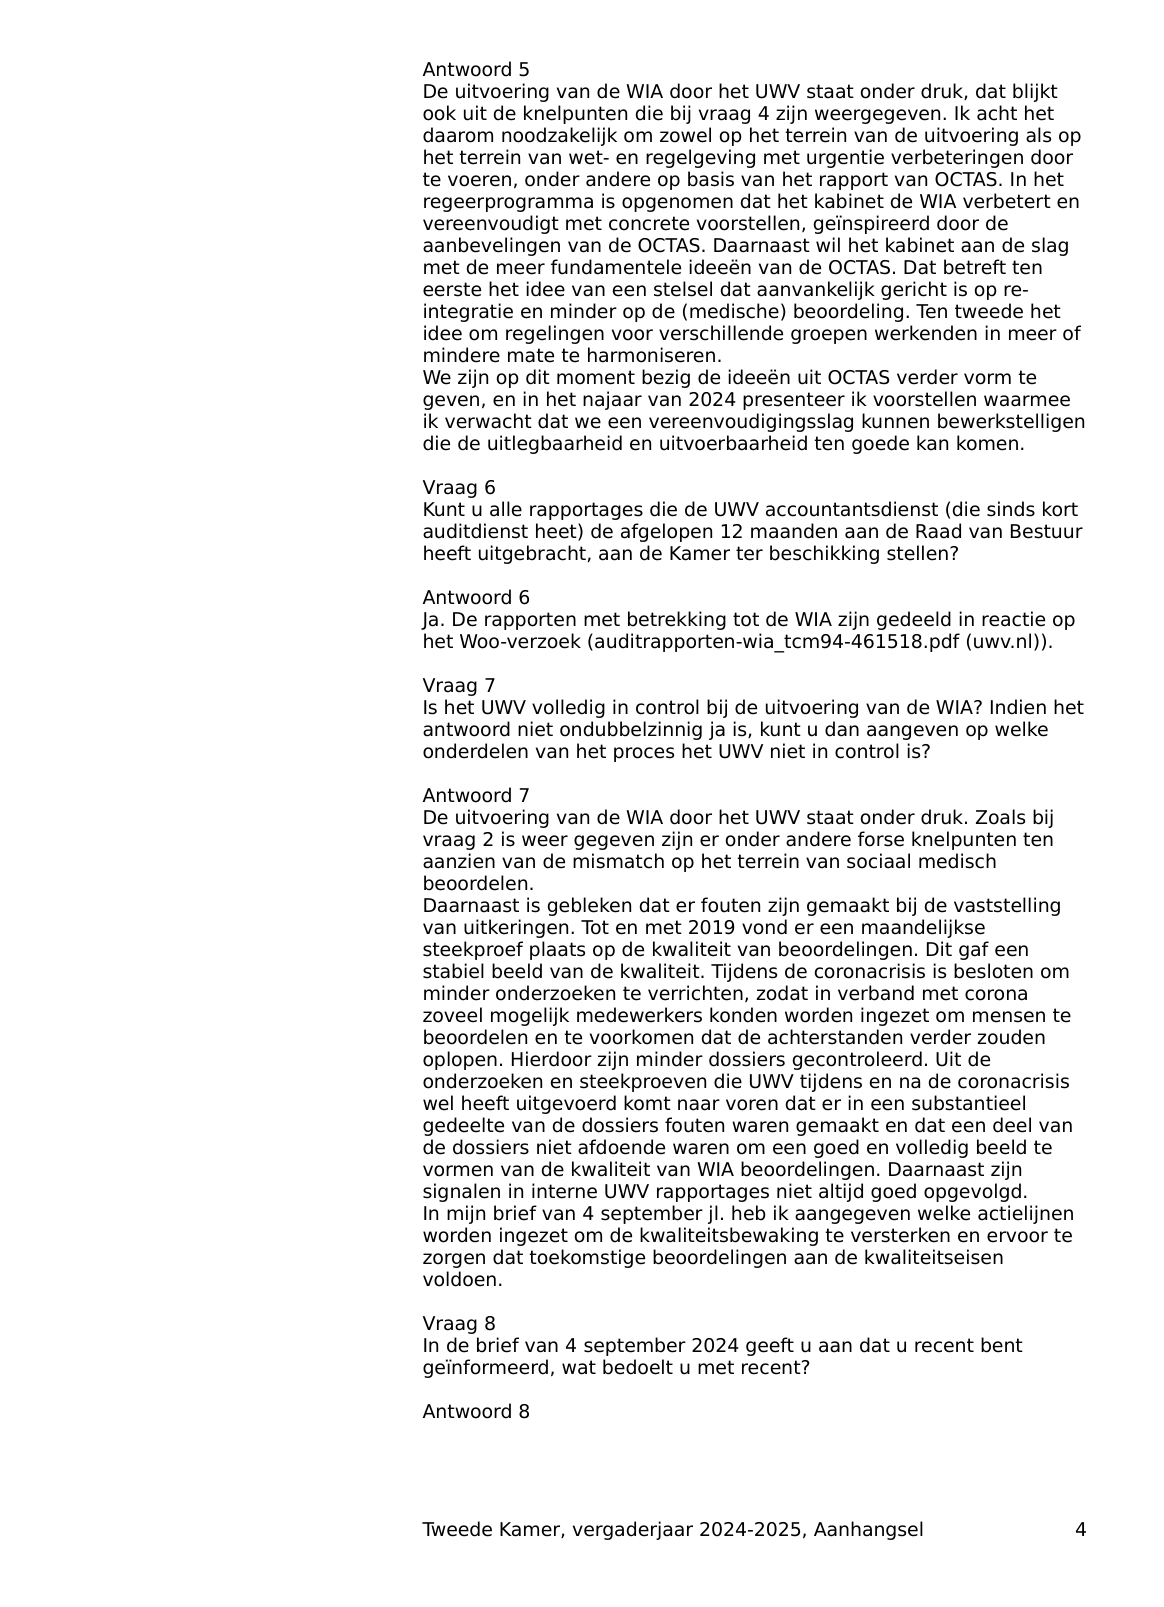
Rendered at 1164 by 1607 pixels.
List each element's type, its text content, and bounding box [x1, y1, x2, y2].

text Antwoord 7 [422, 785, 1087, 807]
text De uitvoering van de WIA door het UWV staat onder druk, dat blijkt ook uit de knelpunten die bij vraag 4 zijn weergegeven. Ik acht het daarom noodzakelijk om zowel op het terrein van de uitvoering als op het terrein van wet- en regelgeving met urgentie verbeteringen door te voeren, onder andere op basis van het rapport van OCTAS. In het regeerprogramma is opgenomen dat het kabinet de WIA verbetert en vereenvoudigt met concrete voorstellen, geïnspireerd door de aanbevelingen van de OCTAS. Daarnaast wil het kabinet aan de slag met de meer fundamentele ideeën van de OCTAS. Dat betreft ten eerste het idee van een stelsel dat aanvankelijk gericht is op re-integratie en minder op de (medische) beoordeling. Ten tweede het idee om regelingen voor verschillende groepen werkenden in meer of mindere mate te harmoniseren. [422, 81, 1087, 367]
text Is het UWV volledig in control bij de uitvoering van de WIA? Indien het antwoord niet ondubbelzinnig ja is, kunt u dan aangeven op welke onderdelen van het proces het UWV niet in control is? [422, 697, 1087, 763]
text Ja. De rapporten met betrekking tot de WIA zijn gedeeld in reactie op het Woo-verzoek (auditrapporten-wia_tcm94-461518.pdf (uwv.nl)). [422, 609, 1087, 653]
text In mijn brief van 4 september jl. heb ik aangegeven welke actielijnen worden ingezet om de kwaliteitsbewaking te versterken en ervoor te zorgen dat toekomstige beoordelingen aan de kwaliteitseisen voldoen. [422, 1203, 1087, 1291]
text Vraag 7 [422, 675, 1087, 697]
text Antwoord 5 [422, 59, 1087, 81]
text Vraag 8 [422, 1313, 1087, 1335]
text In de brief van 4 september 2024 geeft u aan dat u recent bent geïnformeerd, wat bedoelt u met recent? [422, 1335, 1087, 1379]
text Kunt u alle rapportages die de UWV accountantsdienst (die sinds kort auditdienst heet) de afgelopen 12 maanden aan de Raad van Bestuur heeft uitgebracht, aan de Kamer ter beschikking stellen? [422, 499, 1087, 565]
text Antwoord 8 [422, 1401, 1087, 1423]
text We zijn op dit moment bezig de ideeën uit OCTAS verder vorm te geven, en in het najaar van 2024 presenteer ik voorstellen waarmee ik verwacht dat we een vereenvoudigingsslag kunnen bewerkstelligen die de uitlegbaarheid en uitvoerbaarheid ten goede kan komen. [422, 367, 1087, 455]
text Antwoord 6 [422, 587, 1087, 609]
text Vraag 6 [422, 477, 1087, 499]
text Daarnaast is gebleken dat er fouten zijn gemaakt bij de vaststelling van uitkeringen. Tot en met 2019 vond er een maandelijkse steekproef plaats op de kwaliteit van beoordelingen. Dit gaf een stabiel beeld van de kwaliteit. Tijdens de coronacrisis is besloten om minder onderzoeken te verrichten, zodat in verband met corona zoveel mogelijk medewerkers konden worden ingezet om mensen te beoordelen en te voorkomen dat de achterstanden verder zouden oplopen. Hierdoor zijn minder dossiers gecontroleerd. Uit de onderzoeken en steekproeven die UWV tijdens en na de coronacrisis wel heeft uitgevoerd komt naar voren dat er in een substantieel gedeelte van de dossiers fouten waren gemaakt en dat een deel van de dossiers niet afdoende waren om een goed en volledig beeld te vormen van de kwaliteit van WIA beoordelingen. Daarnaast zijn signalen in interne UWV rapportages niet altijd goed opgevolgd. [422, 895, 1087, 1203]
text De uitvoering van de WIA door het UWV staat onder druk. Zoals bij vraag 2 is weer gegeven zijn er onder andere forse knelpunten ten aanzien van de mismatch op het terrein van sociaal medisch beoordelen. [422, 807, 1087, 895]
